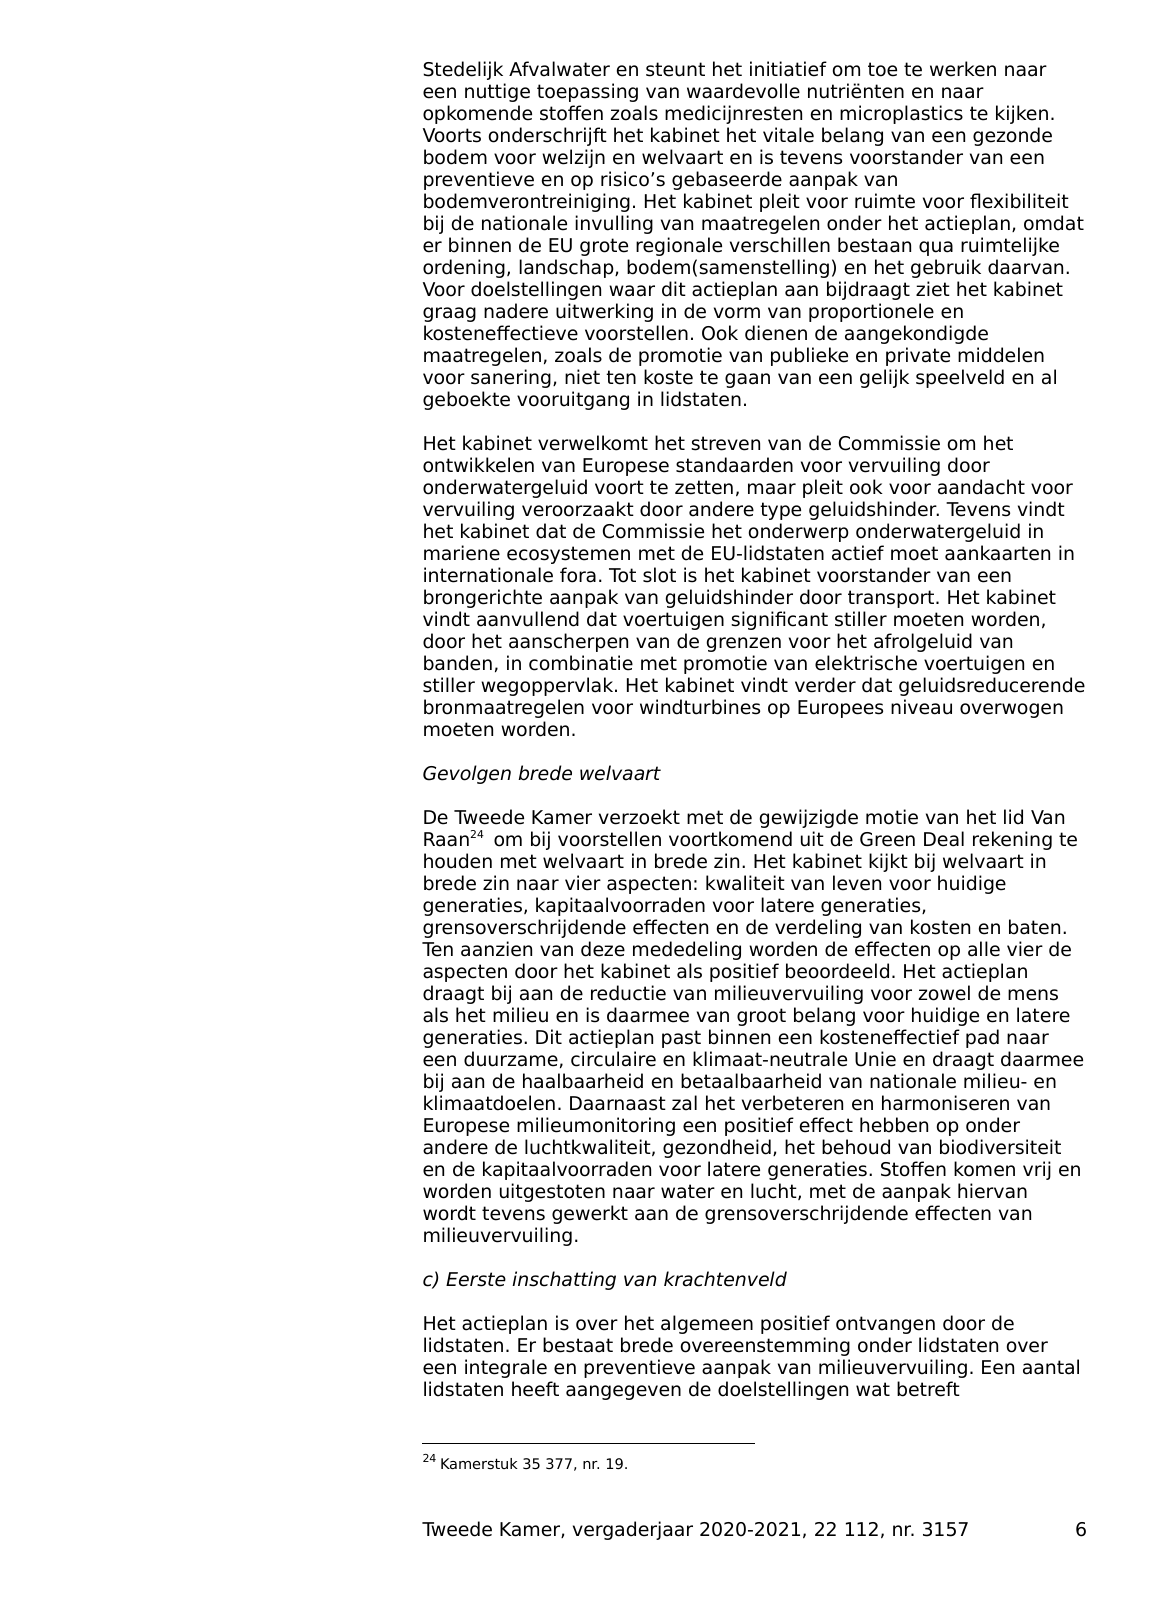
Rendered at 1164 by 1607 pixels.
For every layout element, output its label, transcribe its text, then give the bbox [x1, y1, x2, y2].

text Het actieplan is over het algemeen positief ontvangen door de lidstaten. Er bestaat brede overeenstemming onder lidstaten over een integrale en preventieve aanpak van milieuvervuiling. Een aantal lidstaten heeft aangegeven de doelstellingen wat betreft [422, 1313, 1087, 1401]
text Het kabinet verwelkomt het streven van de Commissie om het ontwikkelen van Europese standaarden voor vervuiling door onderwatergeluid voort te zetten, maar pleit ook voor aandacht voor vervuiling veroorzaakt door andere type geluidshinder. Tevens vindt het kabinet dat de Commissie het onderwerp onderwatergeluid in mariene ecosystemen met de EU-lidstaten actief moet aankaarten in internationale fora. Tot slot is het kabinet voorstander van een brongerichte aanpak van geluidshinder door transport. Het kabinet vindt aanvullend dat voertuigen significant stiller moeten worden, door het aanscherpen van de grenzen voor het afrolgeluid van banden, in combinatie met promotie van elektrische voertuigen en stiller wegoppervlak. Het kabinet vindt verder dat geluidsreducerende bronmaatregelen voor windturbines op Europees niveau overwogen moeten worden. [422, 433, 1087, 741]
subtitle c) Eerste inschatting van krachtenveld [422, 1269, 1087, 1291]
text Stedelijk Afvalwater en steunt het initiatief om toe te werken naar een nuttige toepassing van waardevolle nutriënten en naar opkomende stoffen zoals medicijnresten en microplastics te kijken. Voorts onderschrijft het kabinet het vitale belang van een gezonde bodem voor welzijn en welvaart en is tevens voorstander van een preventieve en op risico’s gebaseerde aanpak van bodemverontreiniging. Het kabinet pleit voor ruimte voor flexibiliteit bij de nationale invulling van maatregelen onder het actieplan, omdat er binnen de EU grote regionale verschillen bestaan qua ruimtelijke ordening, landschap, bodem(samenstelling) en het gebruik daarvan. Voor doelstellingen waar dit actieplan aan bijdraagt ziet het kabinet graag nadere uitwerking in de vorm van proportionele en kosteneffectieve voorstellen. Ook dienen de aangekondigde maatregelen, zoals de promotie van publieke en private middelen voor sanering, niet ten koste te gaan van een gelijk speelveld en al geboekte vooruitgang in lidstaten. [422, 59, 1087, 411]
text De Tweede Kamer verzoekt met de gewijzigde motie van het lid Van Raan om bij voorstellen voortkomend uit de Green Deal rekening te houden met welvaart in brede zin. Het kabinet kijkt bij welvaart in brede zin naar vier aspecten: kwaliteit van leven voor huidige generaties, kapitaalvoorraden voor latere generaties, grensoverschrijdende effecten en de verdeling van kosten en baten. Ten aanzien van deze mededeling worden de effecten op alle vier de aspecten door het kabinet als positief beoordeeld. Het actieplan draagt bij aan de reductie van milieuvervuiling voor zowel de mens als het milieu en is daarmee van groot belang voor huidige en latere generaties. Dit actieplan past binnen een kosteneffectief pad naar een duurzame, circulaire en klimaat-neutrale Unie en draagt daarmee bij aan de haalbaarheid en betaalbaarheid van nationale milieu- en klimaatdoelen. Daarnaast zal het verbeteren en harmoniseren van Europese milieumonitoring een positief effect hebben op onder andere de luchtkwaliteit, gezondheid, het behoud van biodiversiteit en de kapitaalvoorraden voor latere generaties. Stoffen komen vrij en worden uitgestoten naar water en lucht, met de aanpak hiervan wordt tevens gewerkt aan de grensoverschrijdende effecten van milieuvervuiling. [422, 807, 1087, 1247]
text Kamerstuk 35 377, nr. 19. [422, 1452, 1087, 1474]
subtitle Gevolgen brede welvaart [422, 763, 1087, 785]
